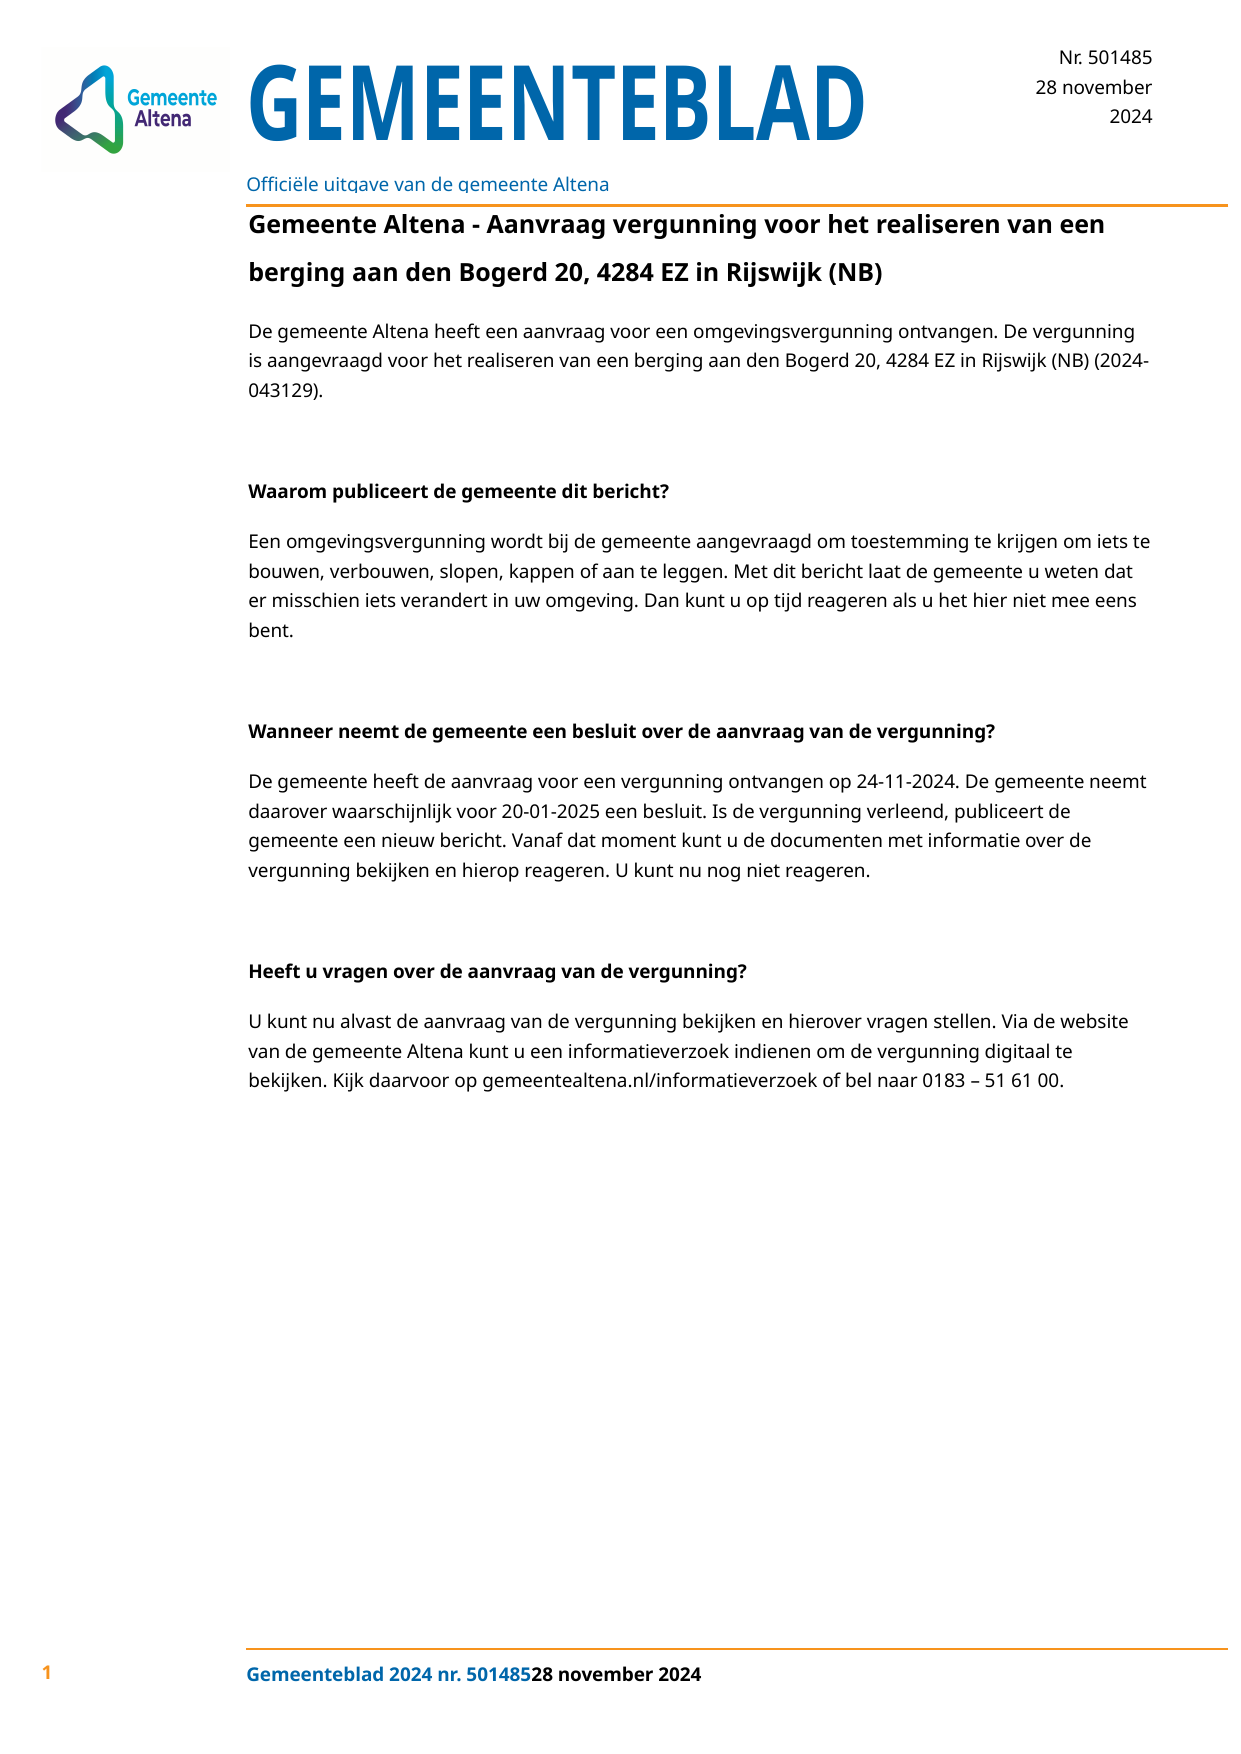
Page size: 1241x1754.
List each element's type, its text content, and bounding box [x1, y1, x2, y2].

picture [41, 47, 231, 172]
text De gemeente heeft de aanvraag voor een vergunning ontvangen op 24-11-2024. De gemeente neemt daarover waarschijnlijk voor 20-01-2025 een besluit. Is de vergunning verleend, publiceert de gemeente een nieuw bericht. Vanaf dat moment kunt u de documenten met informatie over de vergunning bekijken en hierop reageren. U kunt nu nog niet reageren. [248, 768, 1152, 883]
text U kunt nu alvast de aanvraag van de vergunning bekijken en hierover vragen stellen. Via de website van de gemeente Altena kunt u een informatieverzoek indienen om de vergunning digitaal te bekijken. Kijk daarvoor op gemeentealtena.nl/informatieverzoek of bel naar 0183 – 51 61 00. [248, 1008, 1152, 1093]
text Een omgevingsvergunning wordt bij de gemeente aangevraagd om toestemming te krijgen om iets te bouwen, verbouwen, slopen, kappen of aan te leggen. Met dit bericht laat de gemeente u weten dat er misschien iets verandert in uw omgeving. Dan kunt u op tijd reageren als u het hier niet mee eens bent. [248, 528, 1152, 643]
text Wanneer neemt de gemeente een besluit over de aanvraag van de vergunning? [248, 718, 1152, 744]
text Waarom publiceert de gemeente dit bericht? [248, 478, 1152, 504]
text Gemeente Altena - Aanvraag vergunning voor het realiseren van een berging aan den Bogerd 20, 4284 EZ in Rijswijk (NB) [248, 207, 1152, 288]
text Heeft u vragen over de aanvraag van de vergunning? [248, 958, 1152, 984]
text De gemeente Altena heeft een aanvraag voor een omgevingsvergunning ontvangen. De vergunning is aangevraagd voor het realiseren van een berging aan den Bogerd 20, 4284 EZ in Rijswijk (NB) (2024-043129). [248, 318, 1152, 403]
